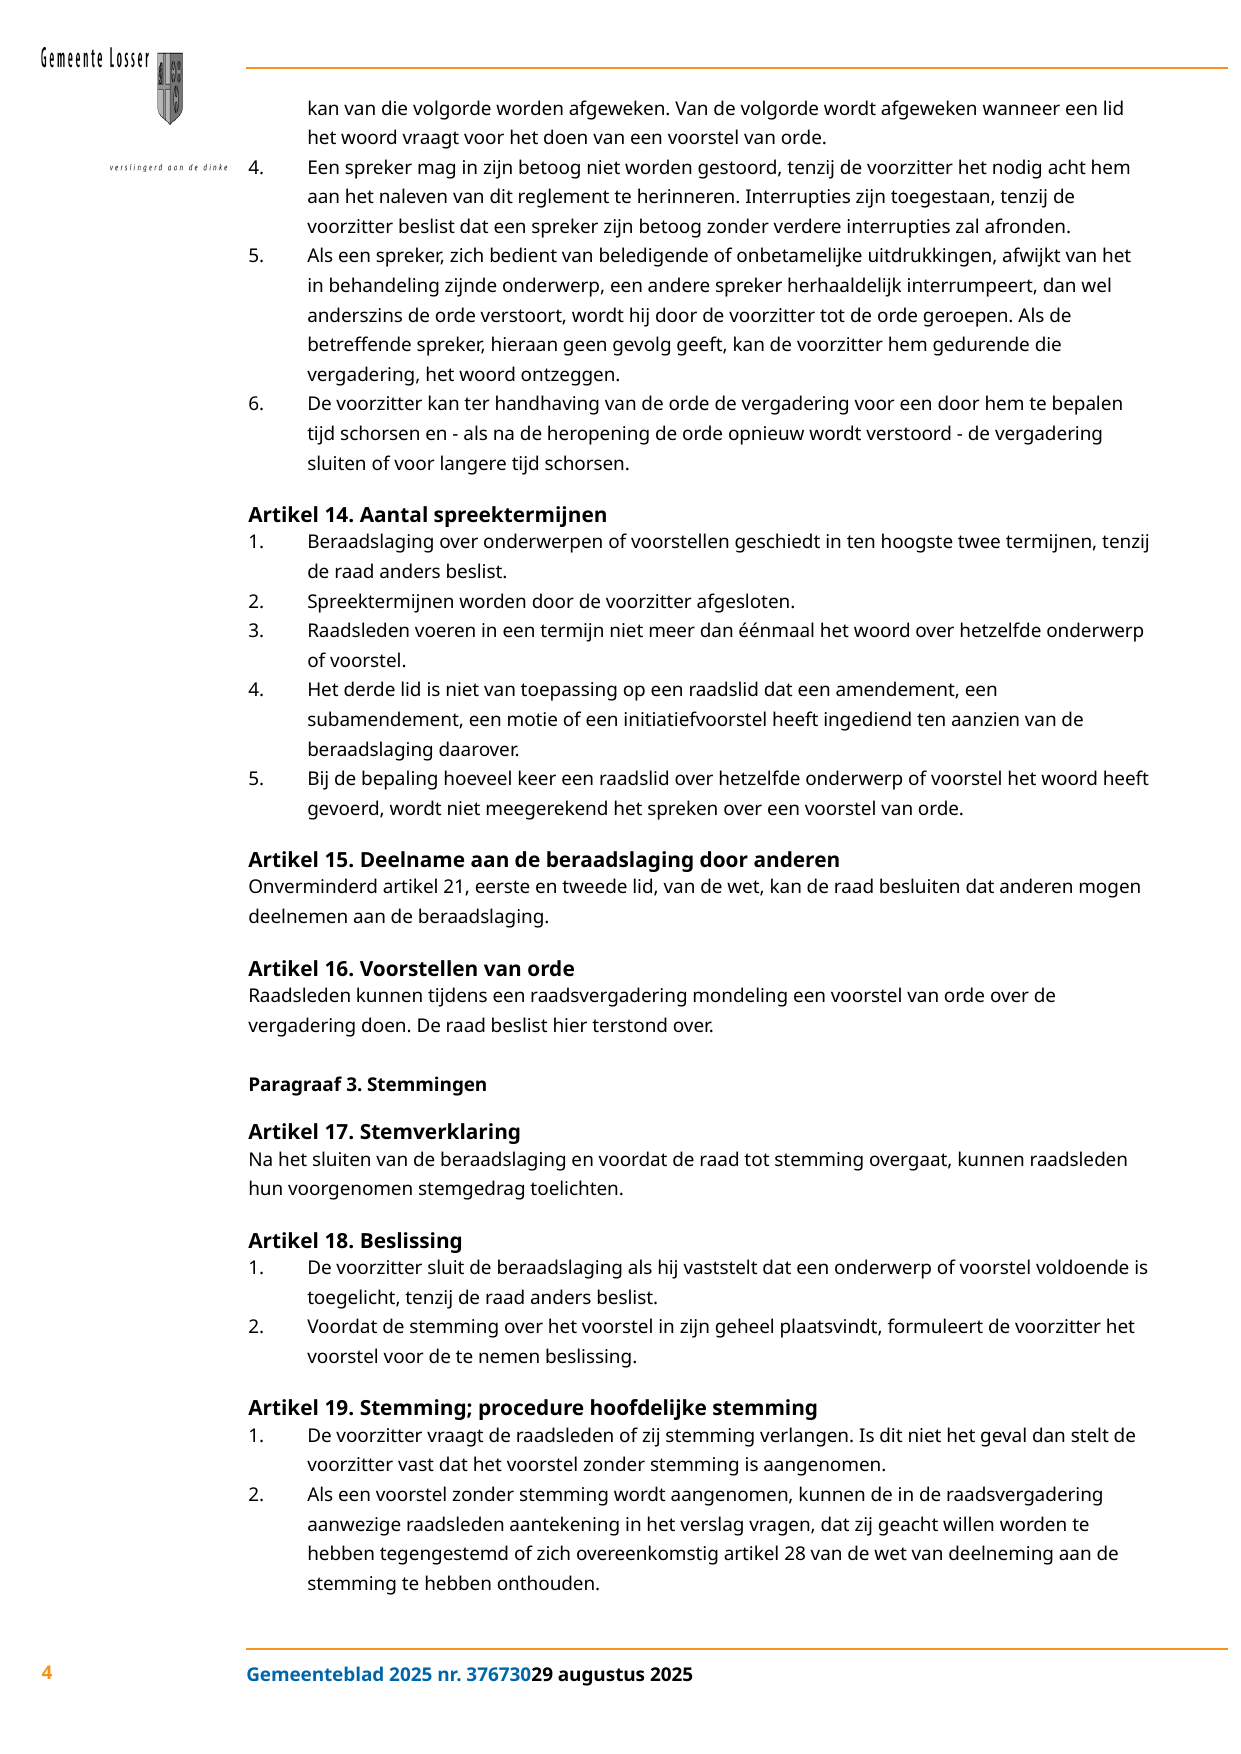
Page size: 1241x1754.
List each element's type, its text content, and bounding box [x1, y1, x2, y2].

list kan van die volgorde worden afgeweken. Van de volgorde wordt afgeweken wanneer een lid het woord vraagt voor het doen van een voorstel van orde. [248, 95, 1152, 150]
list Voordat de stemming over het voorstel in zijn geheel plaatsvindt, formuleert de voorzitter het voorstel voor de te nemen beslissing. [248, 1313, 1152, 1369]
list De voorzitter sluit de beraadslaging als hij vaststelt dat een onderwerp of voorstel voldoende is toegelicht, tenzij de raad anders beslist. [248, 1254, 1152, 1310]
list Beraadslaging over onderwerpen of voorstellen geschiedt in ten hoogste twee termijnen, tenzij de raad anders beslist. [248, 529, 1152, 584]
text Artikel 16. Voorstellen van orde [248, 954, 1152, 982]
text Artikel 14. Aantal spreektermijnen [248, 500, 1152, 529]
list De voorzitter vraagt de raadsleden of zij stemming verlangen. Is dit niet het geval dan stelt de voorzitter vast dat het voorstel zonder stemming is aangenomen. [248, 1422, 1152, 1477]
list Het derde lid is niet van toepassing op een raadslid dat een amendement, een subamendement, een motie of een initiatiefvoorstel heeft ingediend ten aanzien van de beraadslaging daarover. [248, 677, 1152, 761]
list Als een spreker, zich bedient van beledigende of onbetamelijke uitdrukkingen, afwijkt van het in behandeling zijnde onderwerp, een andere spreker herhaaldelijk interrumpeert, dan wel anderszins de orde verstoort, wordt hij door de voorzitter tot de orde geroepen. Als de betreffende spreker, hieraan geen gevolg geeft, kan de voorzitter hem gedurende die vergadering, het woord ontzeggen. [248, 243, 1152, 387]
list Een spreker mag in zijn betoog niet worden gestoord, tenzij de voorzitter het nodig acht hem aan het naleven van dit reglement te herinneren. Interrupties zijn toegestaan, tenzij de voorzitter beslist dat een spreker zijn betoog zonder verdere interrupties zal afronden. [248, 154, 1152, 239]
text Artikel 19. Stemming; procedure hoofdelijke stemming [248, 1393, 1152, 1422]
text Na het sluiten van de beraadslaging en voordat de raad tot stemming overgaat, kunnen raadsleden hun voorgenomen stemgedrag toelichten. [248, 1146, 1152, 1201]
list De voorzitter kan ter handhaving van de orde de vergadering voor een door hem te bepalen tijd schorsen en - als na de heropening de orde opnieuw wordt verstoord - de vergadering sluiten of voor langere tijd schorsen. [248, 391, 1152, 476]
text Paragraaf 3. Stemmingen [248, 1071, 1152, 1097]
text Artikel 18. Beslissing [248, 1226, 1152, 1254]
list Raadsleden voeren in een termijn niet meer dan éénmaal het woord over hetzelfde onderwerp of voorstel. [248, 617, 1152, 673]
list Als een voorstel zonder stemming wordt aangenomen, kunnen de in de raadsvergadering aanwezige raadsleden aantekening in het verslag vragen, dat zij geacht willen worden te hebben tegengestemd of zich overeenkomstig artikel 28 van de wet van deelneming aan de stemming te hebben onthouden. [248, 1481, 1152, 1596]
list Spreektermijnen worden door de voorzitter afgesloten. [248, 588, 1152, 613]
text Artikel 17. Stemverklaring [248, 1117, 1152, 1146]
picture [41, 47, 231, 172]
text Onverminderd artikel 21, eerste en tweede lid, van de wet, kan de raad besluiten dat anderen mogen deelnemen aan de beraadslaging. [248, 874, 1152, 929]
list Bij de bepaling hoeveel keer een raadslid over hetzelfde onderwerp of voorstel het woord heeft gevoerd, wordt niet meegerekend het spreken over een voorstel van orde. [248, 765, 1152, 821]
text Artikel 15. Deelname aan de beraadslaging door anderen [248, 845, 1152, 874]
text Raadsleden kunnen tijdens een raadsvergadering mondeling een voorstel van orde over de vergadering doen. De raad beslist hier terstond over. [248, 982, 1152, 1037]
